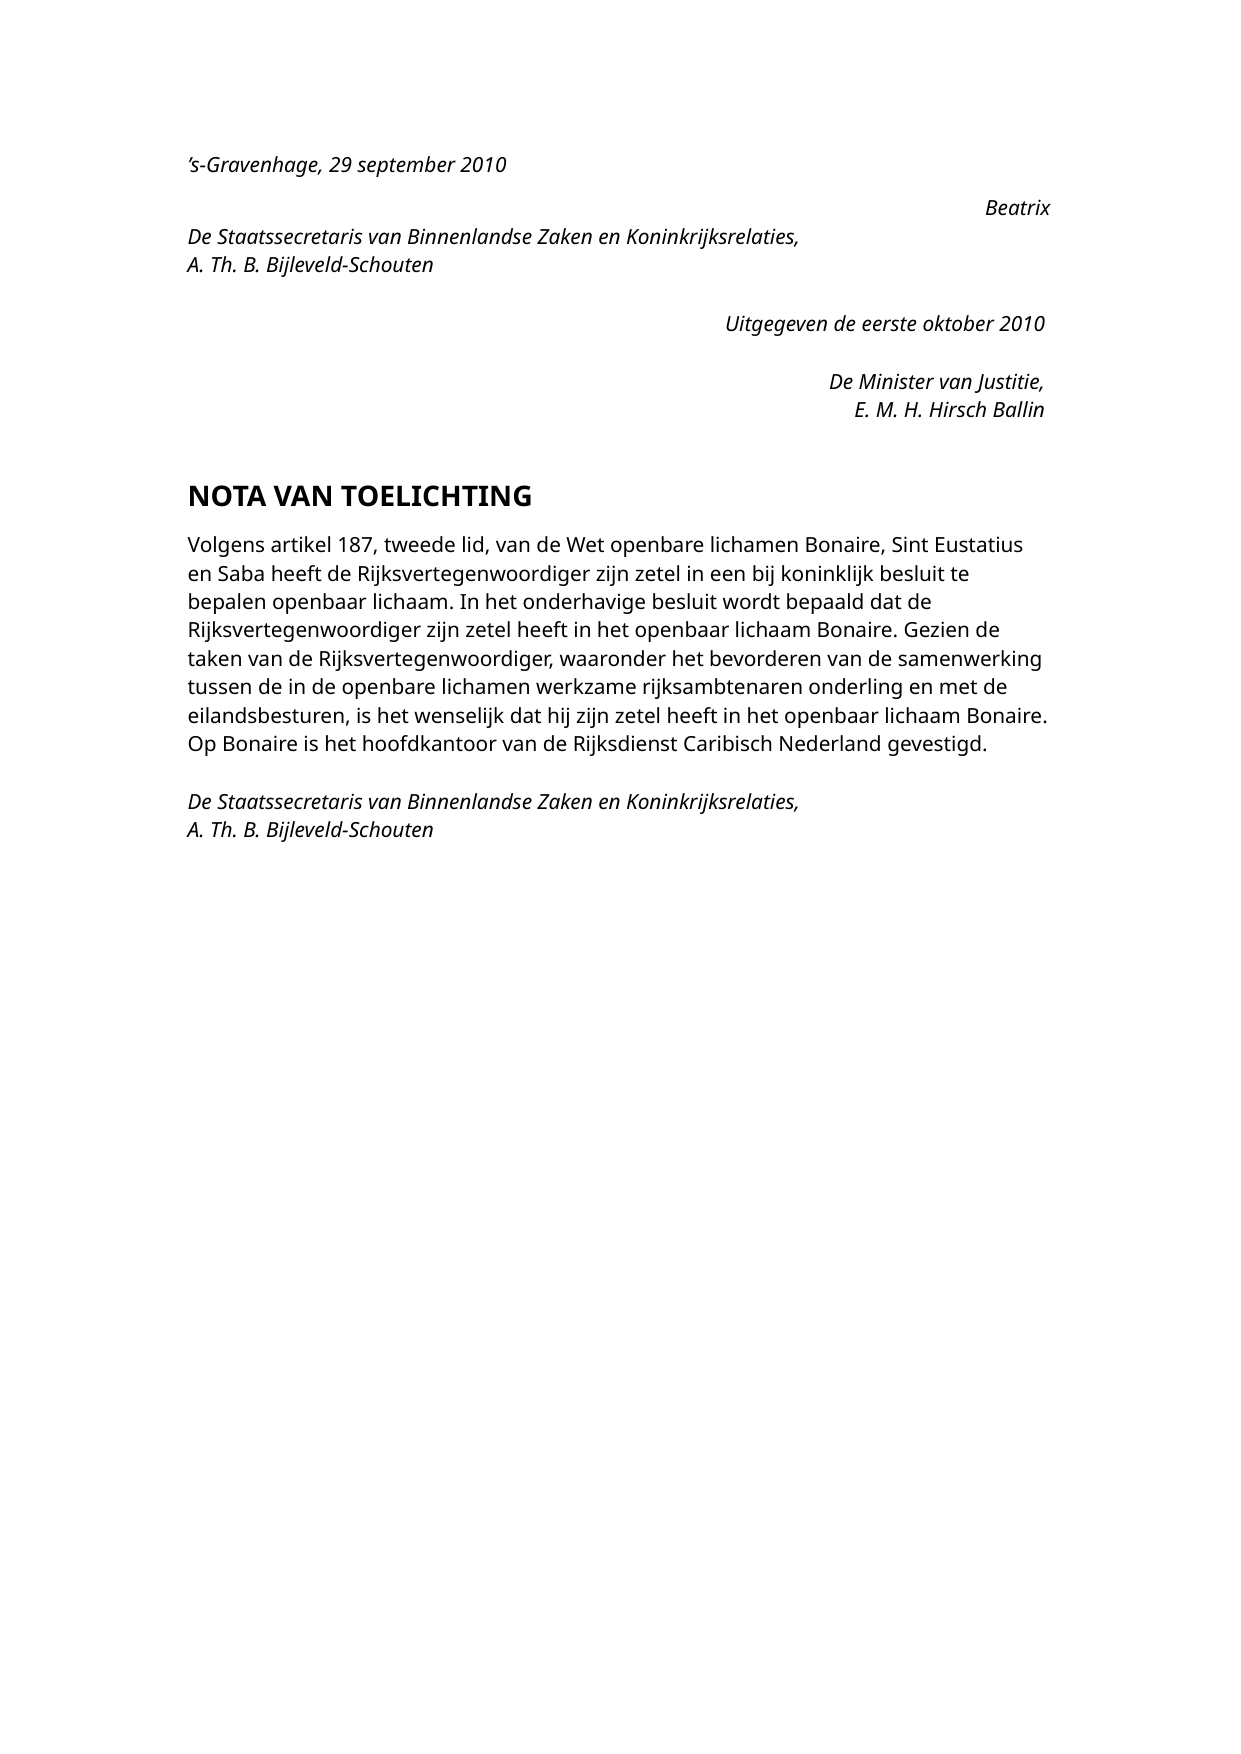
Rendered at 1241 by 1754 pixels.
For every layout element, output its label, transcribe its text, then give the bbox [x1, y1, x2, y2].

text De Staatssecretaris van Binnenlandse Zaken en Koninkrijksrelaties, [187, 787, 1053, 816]
text E. M. H. Hirsch Ballin [187, 396, 1053, 424]
text A. Th. B. Bijleveld-Schouten [187, 250, 1053, 279]
text De Staatssecretaris van Binnenlandse Zaken en Koninkrijksrelaties, [187, 222, 1053, 250]
text Beatrix [187, 193, 1053, 222]
text Volgens artikel 187, tweede lid, van de Wet openbare lichamen Bonaire, Sint Eustatius en Saba heeft de Rijksvertegenwoordiger zijn zetel in een bij koninklijk besluit te bepalen openbaar lichaam. In het onderhavige besluit wordt bepaald dat de Rijksvertegenwoordiger zijn zetel heeft in het openbaar lichaam Bonaire. Gezien de taken van de Rijksvertegenwoordiger, waaronder het bevorderen van de samenwerking tussen de in de openbare lichamen werkzame rijksambtenaren onderling en met de eilandsbesturen, is het wenselijk dat hij zijn zetel heeft in het openbaar lichaam Bonaire. Op Bonaire is het hoofdkantoor van de Rijksdienst Caribisch Nederland gevestigd. [187, 530, 1053, 758]
text Uitgegeven de eerste oktober 2010 [187, 309, 1053, 337]
text De Minister van Justitie, [187, 367, 1053, 396]
text A. Th. B. Bijleveld-Schouten [187, 816, 1053, 844]
subtitle NOTA VAN TOELICHTING [187, 477, 1053, 515]
text ’s-Gravenhage, 29 september 2010 [187, 150, 1053, 178]
